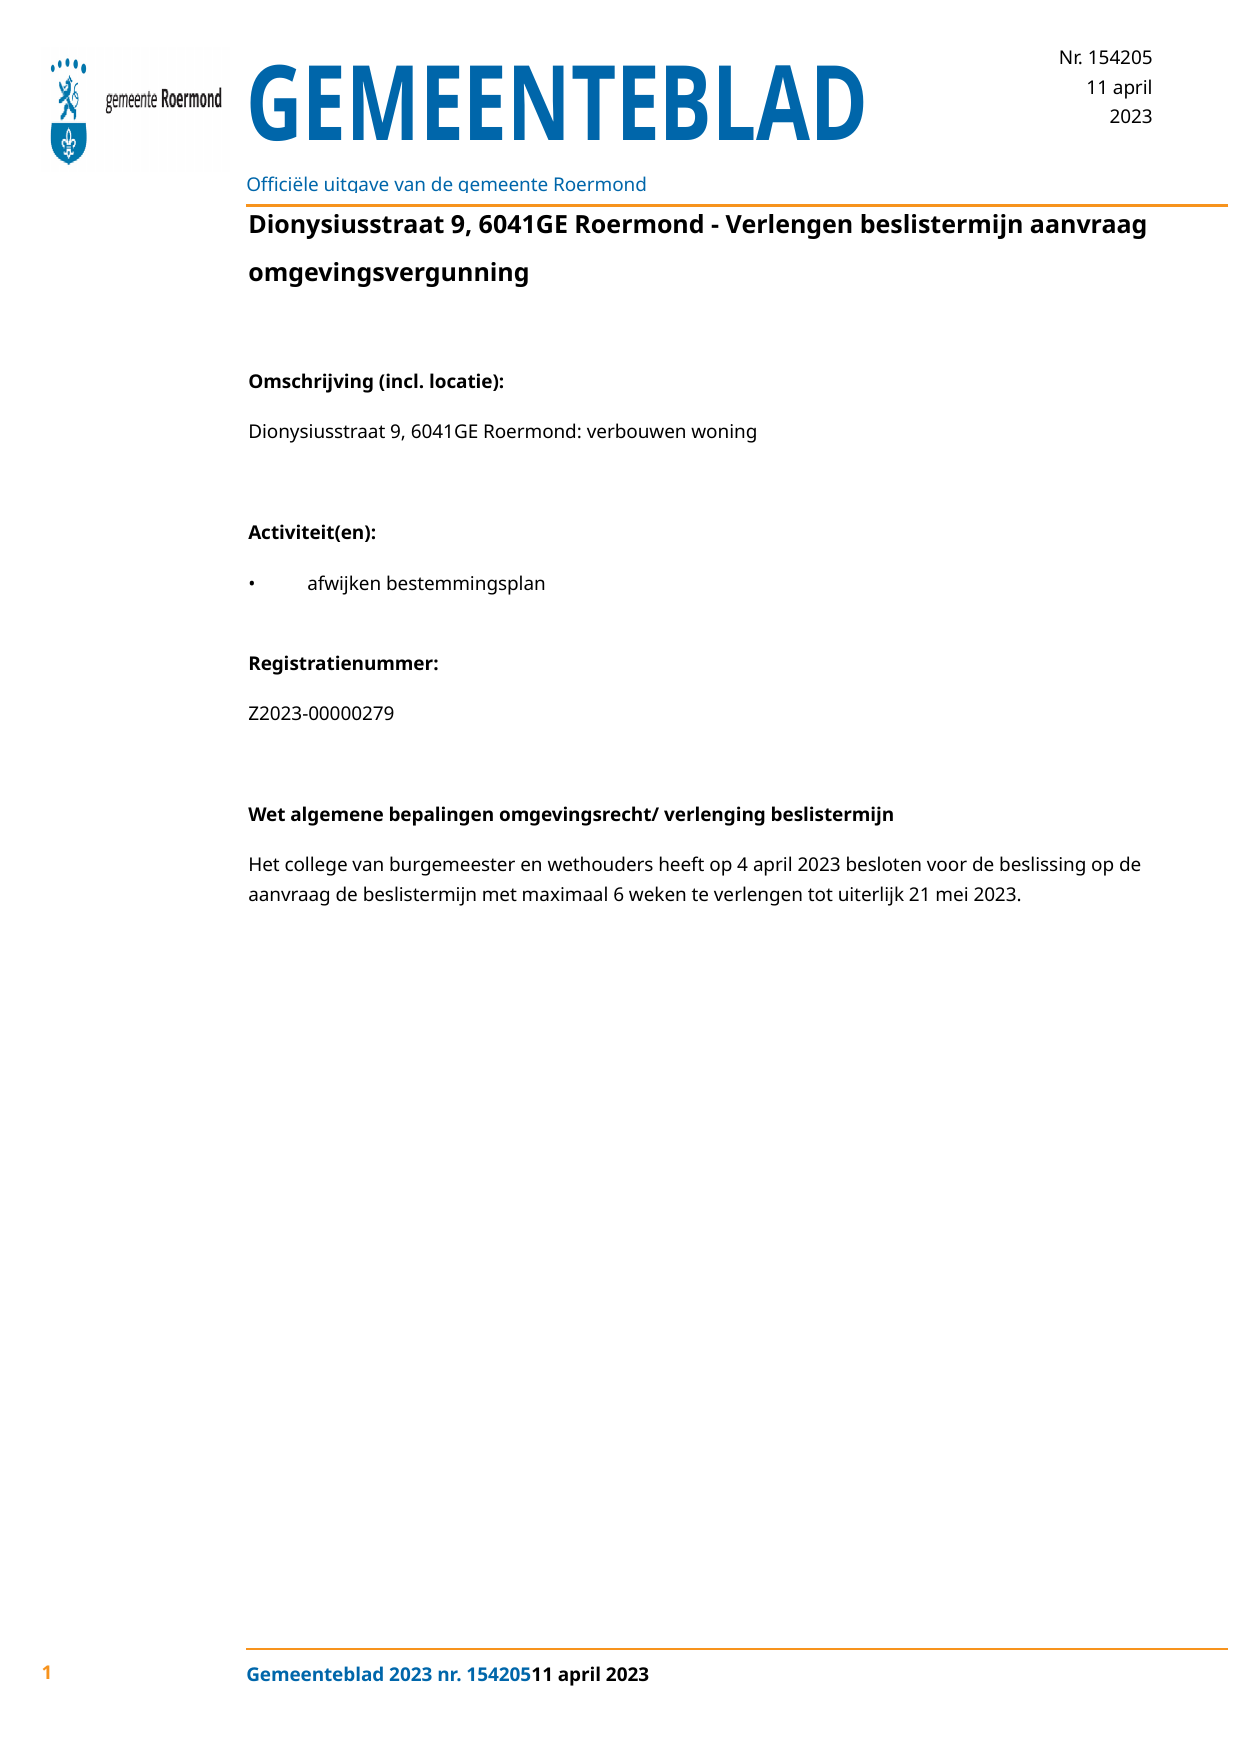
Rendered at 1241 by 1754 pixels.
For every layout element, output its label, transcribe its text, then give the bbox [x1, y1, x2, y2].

text Het college van burgemeester en wethouders heeft op 4 april 2023 besloten voor de beslissing op de aanvraag de beslistermijn met maximaal 6 weken te verlengen tot uiterlijk 21 mei 2023. [248, 852, 1152, 907]
picture [41, 47, 231, 172]
text Omschrijving (incl. locatie): [248, 368, 1152, 394]
text Wet algemene bepalingen omgevingsrecht/ verlenging beslistermijn [248, 801, 1152, 827]
text Dionysiusstraat 9, 6041GE Roermond - Verlengen beslistermijn aanvraag omgevingsvergunning [248, 207, 1152, 288]
text Dionysiusstraat 9, 6041GE Roermond: verbouwen woning [248, 419, 1152, 444]
text Activiteit(en): [248, 519, 1152, 545]
list afwijken bestemmingsplan [248, 570, 1152, 596]
text Registratienummer: [248, 650, 1152, 676]
text Z2023-00000279 [248, 700, 1152, 726]
